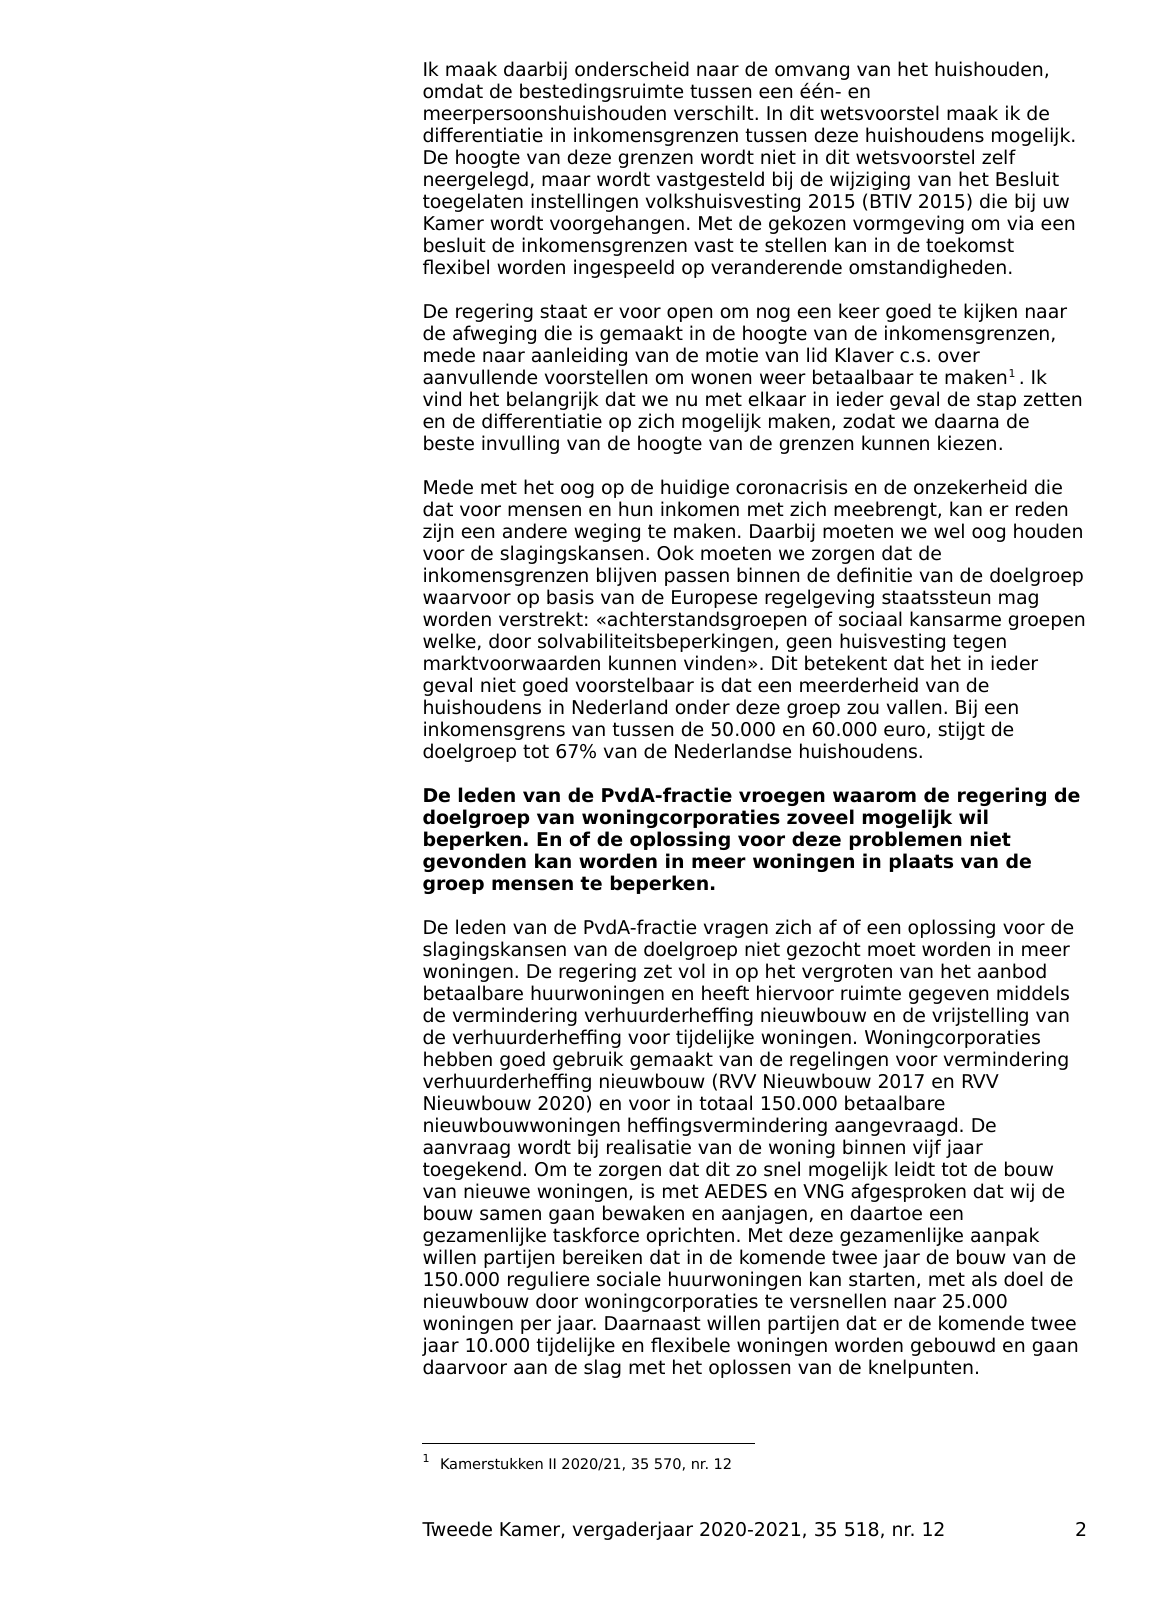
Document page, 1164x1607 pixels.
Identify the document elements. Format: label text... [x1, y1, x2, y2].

text De leden van de PvdA-fractie vragen zich af of een oplossing voor de slagingskansen van de doelgroep niet gezocht moet worden in meer woningen. De regering zet vol in op het vergroten van het aanbod betaalbare huurwoningen en heeft hiervoor ruimte gegeven middels de vermindering verhuurderheffing nieuwbouw en de vrijstelling van de verhuurderheffing voor tijdelijke woningen. Woningcorporaties hebben goed gebruik gemaakt van de regelingen voor vermindering verhuurderheffing nieuwbouw (RVV Nieuwbouw 2017 en RVV Nieuwbouw 2020) en voor in totaal 150.000 betaalbare nieuwbouwwoningen heffingsvermindering aangevraagd. De aanvraag wordt bij realisatie van de woning binnen vijf jaar toegekend. Om te zorgen dat dit zo snel mogelijk leidt tot de bouw van nieuwe woningen, is met AEDES en VNG afgesproken dat wij de bouw samen gaan bewaken en aanjagen, en daartoe een gezamenlijke taskforce oprichten. Met deze gezamenlijke aanpak willen partijen bereiken dat in de komende twee jaar de bouw van de 150.000 reguliere sociale huurwoningen kan starten, met als doel de nieuwbouw door woningcorporaties te versnellen naar 25.000 woningen per jaar. Daarnaast willen partijen dat er de komende twee jaar 10.000 tijdelijke en flexibele woningen worden gebouwd en gaan daarvoor aan de slag met het oplossen van de knelpunten. [422, 917, 1087, 1379]
text Kamerstukken II 2020/21, 35 570, nr. 12 [422, 1452, 1087, 1474]
text Mede met het oog op de huidige coronacrisis en de onzekerheid die dat voor mensen en hun inkomen met zich meebrengt, kan er reden zijn een andere weging te maken. Daarbij moeten we wel oog houden voor de slagingskansen. Ook moeten we zorgen dat de inkomensgrenzen blijven passen binnen de definitie van de doelgroep waarvoor op basis van de Europese regelgeving staatssteun mag worden verstrekt: «achterstandsgroepen of sociaal kansarme groepen welke, door solvabiliteitsbeperkingen, geen huisvesting tegen marktvoorwaarden kunnen vinden». Dit betekent dat het in ieder geval niet goed voorstelbaar is dat een meerderheid van de huishoudens in Nederland onder deze groep zou vallen. Bij een inkomensgrens van tussen de 50.000 en 60.000 euro, stijgt de doelgroep tot 67% van de Nederlandse huishoudens. [422, 477, 1087, 763]
text De leden van de PvdA-fractie vroegen waarom de regering de doelgroep van woningcorporaties zoveel mogelijk wil beperken. En of de oplossing voor deze problemen niet gevonden kan worden in meer woningen in plaats van de groep mensen te beperken. [422, 785, 1087, 895]
text Ik maak daarbij onderscheid naar de omvang van het huishouden, omdat de bestedingsruimte tussen een één- en meerpersoonshuishouden verschilt. In dit wetsvoorstel maak ik de differentiatie in inkomensgrenzen tussen deze huishoudens mogelijk. De hoogte van deze grenzen wordt niet in dit wetsvoorstel zelf neergelegd, maar wordt vastgesteld bij de wijziging van het Besluit toegelaten instellingen volkshuisvesting 2015 (BTIV 2015) die bij uw Kamer wordt voorgehangen. Met de gekozen vormgeving om via een besluit de inkomensgrenzen vast te stellen kan in de toekomst flexibel worden ingespeeld op veranderende omstandigheden. [422, 59, 1087, 279]
text De regering staat er voor open om nog een keer goed te kijken naar de afweging die is gemaakt in de hoogte van de inkomensgrenzen, mede naar aanleiding van de motie van lid Klaver c.s. over aanvullende voorstellen om wonen weer betaalbaar te maken. Ik vind het belangrijk dat we nu met elkaar in ieder geval de stap zetten en de differentiatie op zich mogelijk maken, zodat we daarna de beste invulling van de hoogte van de grenzen kunnen kiezen. [422, 301, 1087, 455]
